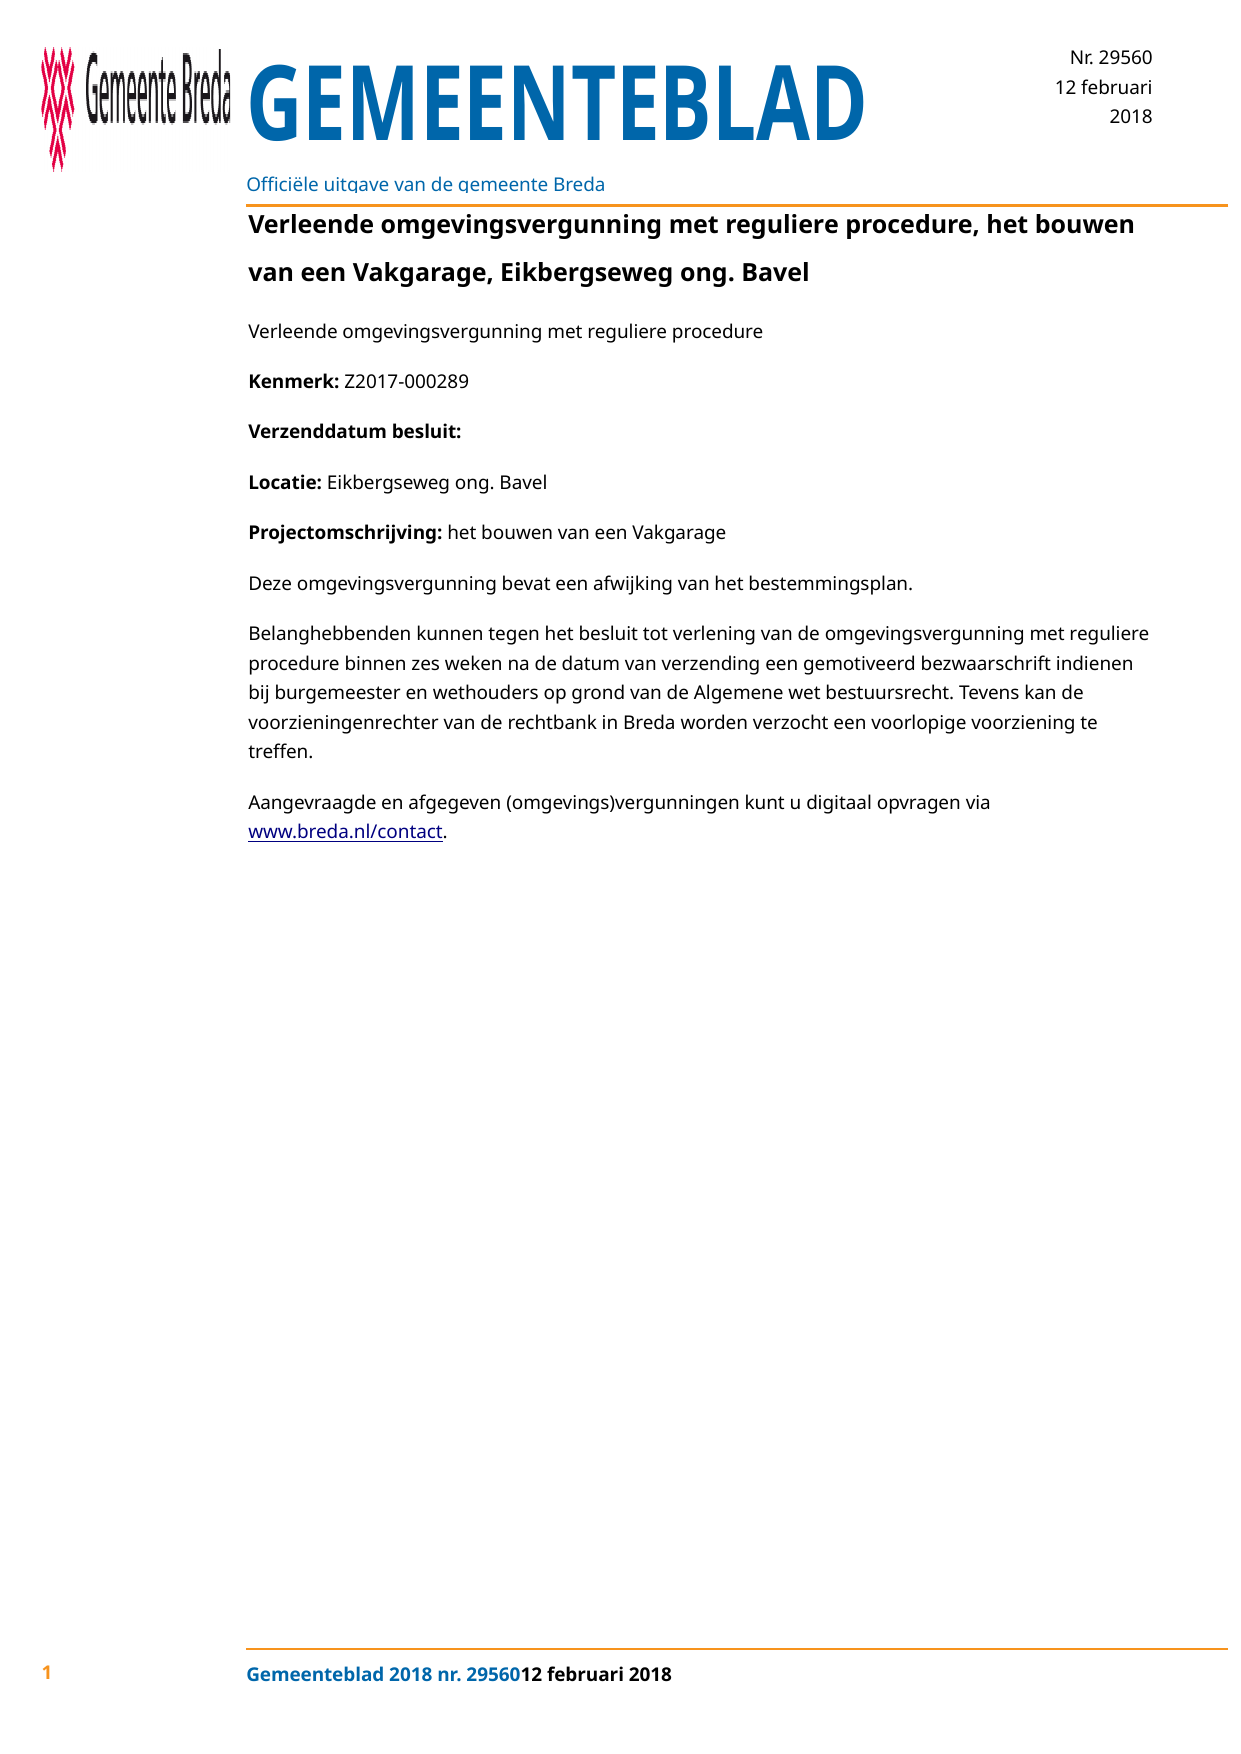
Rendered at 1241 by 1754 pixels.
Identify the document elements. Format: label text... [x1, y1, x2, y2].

text Verzenddatum besluit: [248, 419, 1152, 444]
text Belanghebbenden kunnen tegen het besluit tot verlening van de omgevingsvergunning met reguliere procedure binnen zes weken na de datum van verzending een gemotiveerd bezwaarschrift indienen bij burgemeester en wethouders op grond van de Algemene wet bestuursrecht. Tevens kan de voorzieningenrechter van de rechtbank in Breda worden verzocht een voorlopige voorziening te treffen. [248, 620, 1152, 764]
text Aangevraagde en afgegeven (omgevings)vergunningen kunt u digitaal opvragen via www.breda.nl/contact. [248, 789, 1152, 844]
text Kenmerk: Z2017-000289 [248, 368, 1152, 394]
text Locatie: Eikbergseweg ong. Bavel [248, 469, 1152, 495]
text Projectomschrijving: het bouwen van een Vakgarage [248, 519, 1152, 545]
text Verleende omgevingsvergunning met reguliere procedure [248, 318, 1152, 344]
text Verleende omgevingsvergunning met reguliere procedure, het bouwen van een Vakgarage, Eikbergseweg ong. Bavel [248, 207, 1152, 288]
picture [41, 47, 231, 172]
text Deze omgevingsvergunning bevat een afwijking van het bestemmingsplan. [248, 570, 1152, 596]
